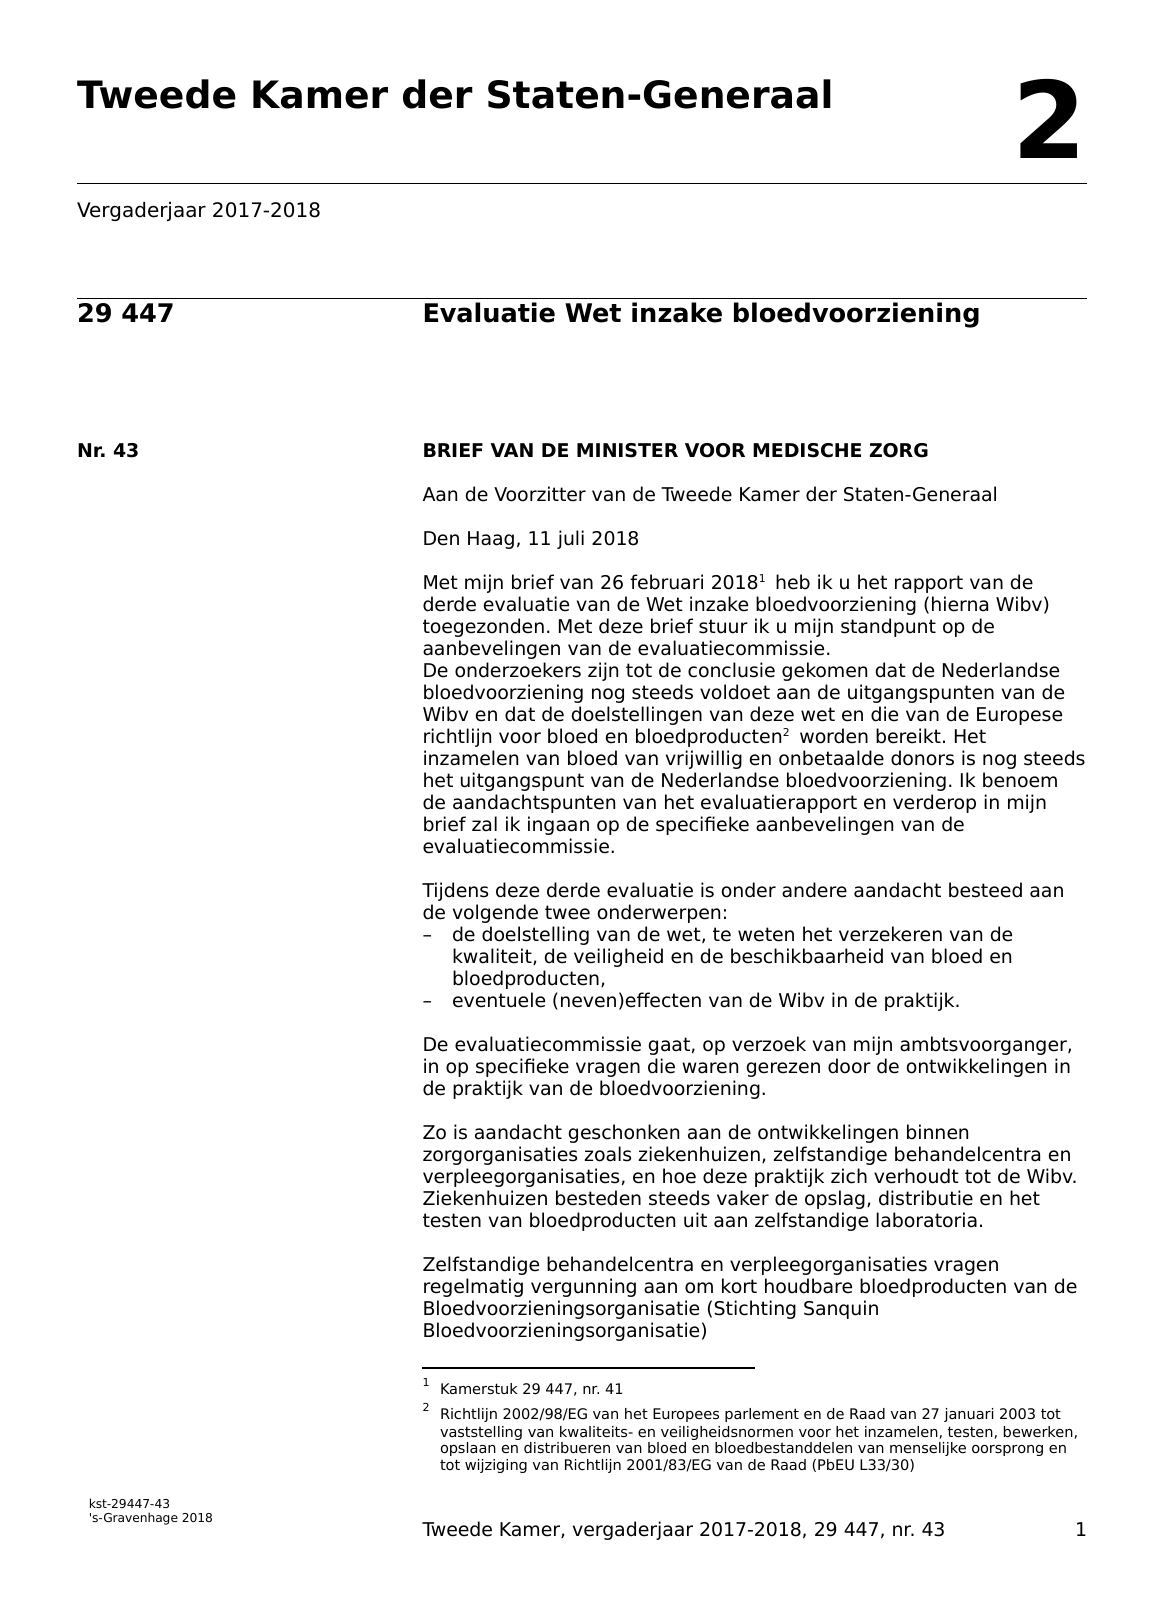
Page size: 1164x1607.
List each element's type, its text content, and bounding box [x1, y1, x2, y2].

text Tijdens deze derde evaluatie is onder andere aandacht besteed aan de volgende twee onderwerpen: [422, 880, 1087, 924]
text Den Haag, 11 juli 2018 [422, 528, 1087, 550]
text De onderzoekers zijn tot de conclusie gekomen dat de Nederlandse bloedvoorziening nog steeds voldoet aan de uitgangspunten van de Wibv en dat de doelstellingen van deze wet en die van de Europese richtlijn voor bloed en bloedproducten worden bereikt. Het inzamelen van bloed van vrijwillig en onbetaalde donors is nog steeds het uitgangspunt van de Nederlandse bloedvoorziening. Ik benoem de aandachtspunten van het evaluatierapport en verderop in mijn brief zal ik ingaan op de specifieke aanbevelingen van de evaluatiecommissie. [422, 660, 1087, 858]
table_cell Vergaderjaar 2017-2018 [77, 184, 1087, 298]
text Kamerstuk 29 447, nr. 41 [422, 1377, 1087, 1399]
text 's-Gravenhage 2018 [88, 1511, 323, 1525]
text kst-29447-43 [88, 1497, 323, 1511]
text – eventuele (neven)effecten van de Wibv in de praktijk. [422, 990, 1087, 1012]
table_header Tweede Kamer der Staten-Generaal [77, 59, 886, 183]
subtitle 29 447 Evaluatie Wet inzake bloedvoorziening [77, 299, 1087, 329]
text Zo is aandacht geschonken aan de ontwikkelingen binnen zorgorganisaties zoals ziekenhuizen, zelfstandige behandelcentra en verpleegorganisaties, en hoe deze praktijk zich verhoudt tot de Wibv. Ziekenhuizen besteden steeds vaker de opslag, distributie en het testen van bloedproducten uit aan zelfstandige laboratoria. [422, 1122, 1087, 1232]
text De evaluatiecommissie gaat, op verzoek van mijn ambtsvoorganger, in op specifieke vragen die waren gerezen door de ontwikkelingen in de praktijk van de bloedvoorziening. [422, 1034, 1087, 1100]
table_header 2 [886, 59, 1087, 183]
text Aan de Voorzitter van de Tweede Kamer der Staten-Generaal [422, 484, 1087, 506]
subtitle Nr. 43 BRIEF VAN DE MINISTER VOOR MEDISCHE ZORG [77, 440, 1087, 462]
text Met mijn brief van 26 februari 2018 heb ik u het rapport van de derde evaluatie van de Wet inzake bloedvoorziening (hierna Wibv) toegezonden. Met deze brief stuur ik u mijn standpunt op de aanbevelingen van de evaluatiecommissie. [422, 572, 1087, 660]
text – de doelstelling van de wet, te weten het verzekeren van de kwaliteit, de veiligheid en de beschikbaarheid van bloed en bloedproducten, [422, 924, 1087, 990]
text Zelfstandige behandelcentra en verpleegorganisaties vragen regelmatig vergunning aan om kort houdbare bloedproducten van de Bloedvoorzieningsorganisatie (Stichting Sanquin Bloedvoorzieningsorganisatie) [422, 1254, 1087, 1342]
text Richtlijn 2002/98/EG van het Europees parlement en de Raad van 27 januari 2003 tot vaststelling van kwaliteits- en veiligheidsnormen voor het inzamelen, testen, bewerken, opslaan en distribueren van bloed en bloedbestanddelen van menselijke oorsprong en tot wijziging van Richtlijn 2001/83/EG van de Raad (PbEU L33/30) [422, 1402, 1087, 1474]
